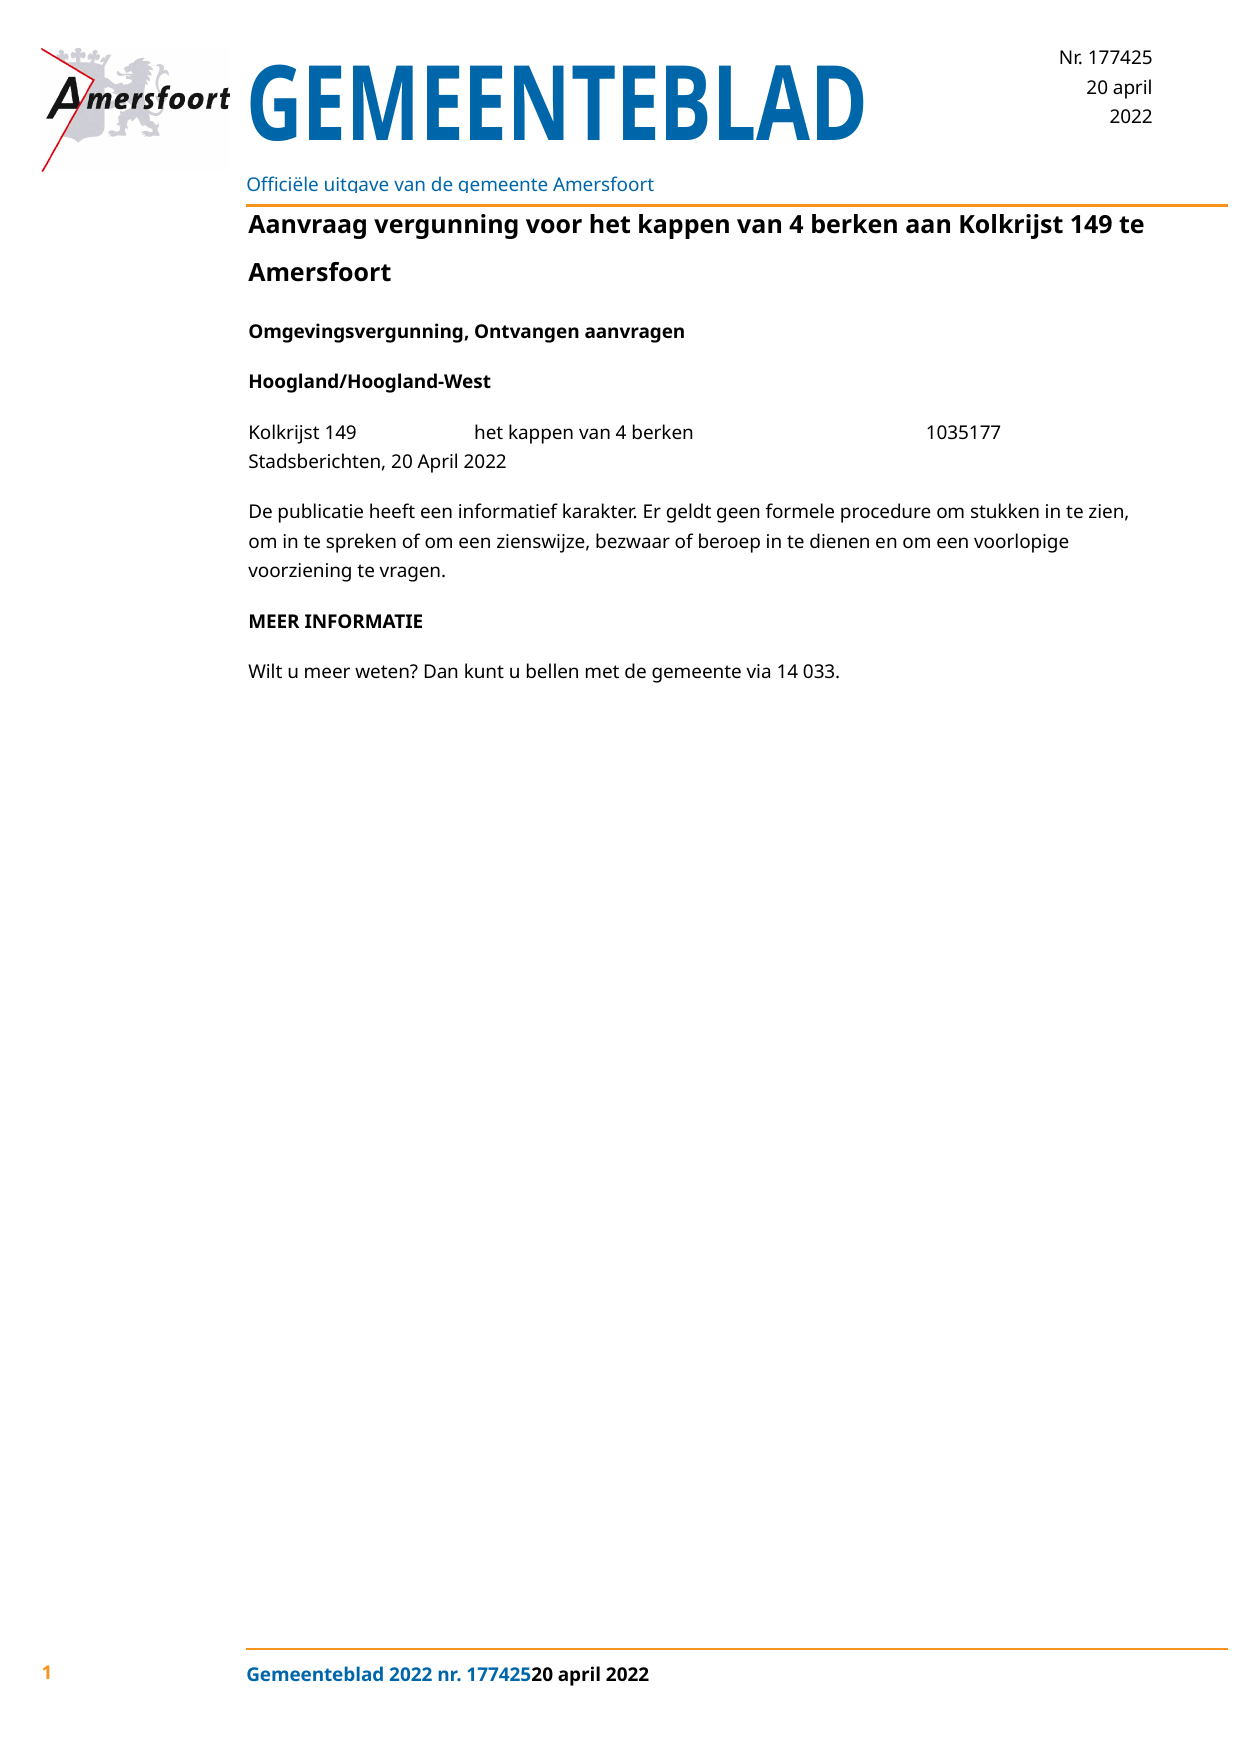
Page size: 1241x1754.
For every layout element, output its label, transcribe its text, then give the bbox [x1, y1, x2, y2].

text De publicatie heeft een informatief karakter. Er geldt geen formele procedure om stukken in te zien, om in te spreken of om een zienswijze, bezwaar of beroep in te dienen en om een voorlopige voorziening te vragen. [248, 498, 1152, 583]
text Hoogland/Hoogland-West [248, 368, 1152, 394]
table_header [700, 419, 926, 444]
table_header Kolkrijst 149 [248, 419, 474, 444]
text MEER INFORMATIE [248, 608, 1152, 633]
text Stadsberichten, 20 April 2022 [248, 448, 1152, 473]
text Aanvraag vergunning voor het kappen van 4 berken aan Kolkrijst 149 te Amersfoort [248, 207, 1152, 288]
picture [41, 47, 231, 172]
text Wilt u meer weten? Dan kunt u bellen met de gemeente via 14 033. [248, 658, 1152, 684]
text Omgevingsvergunning, Ontvangen aanvragen [248, 318, 1152, 344]
table_header het kappen van 4 berken [474, 419, 700, 444]
table_header 1035177 [926, 419, 1152, 444]
